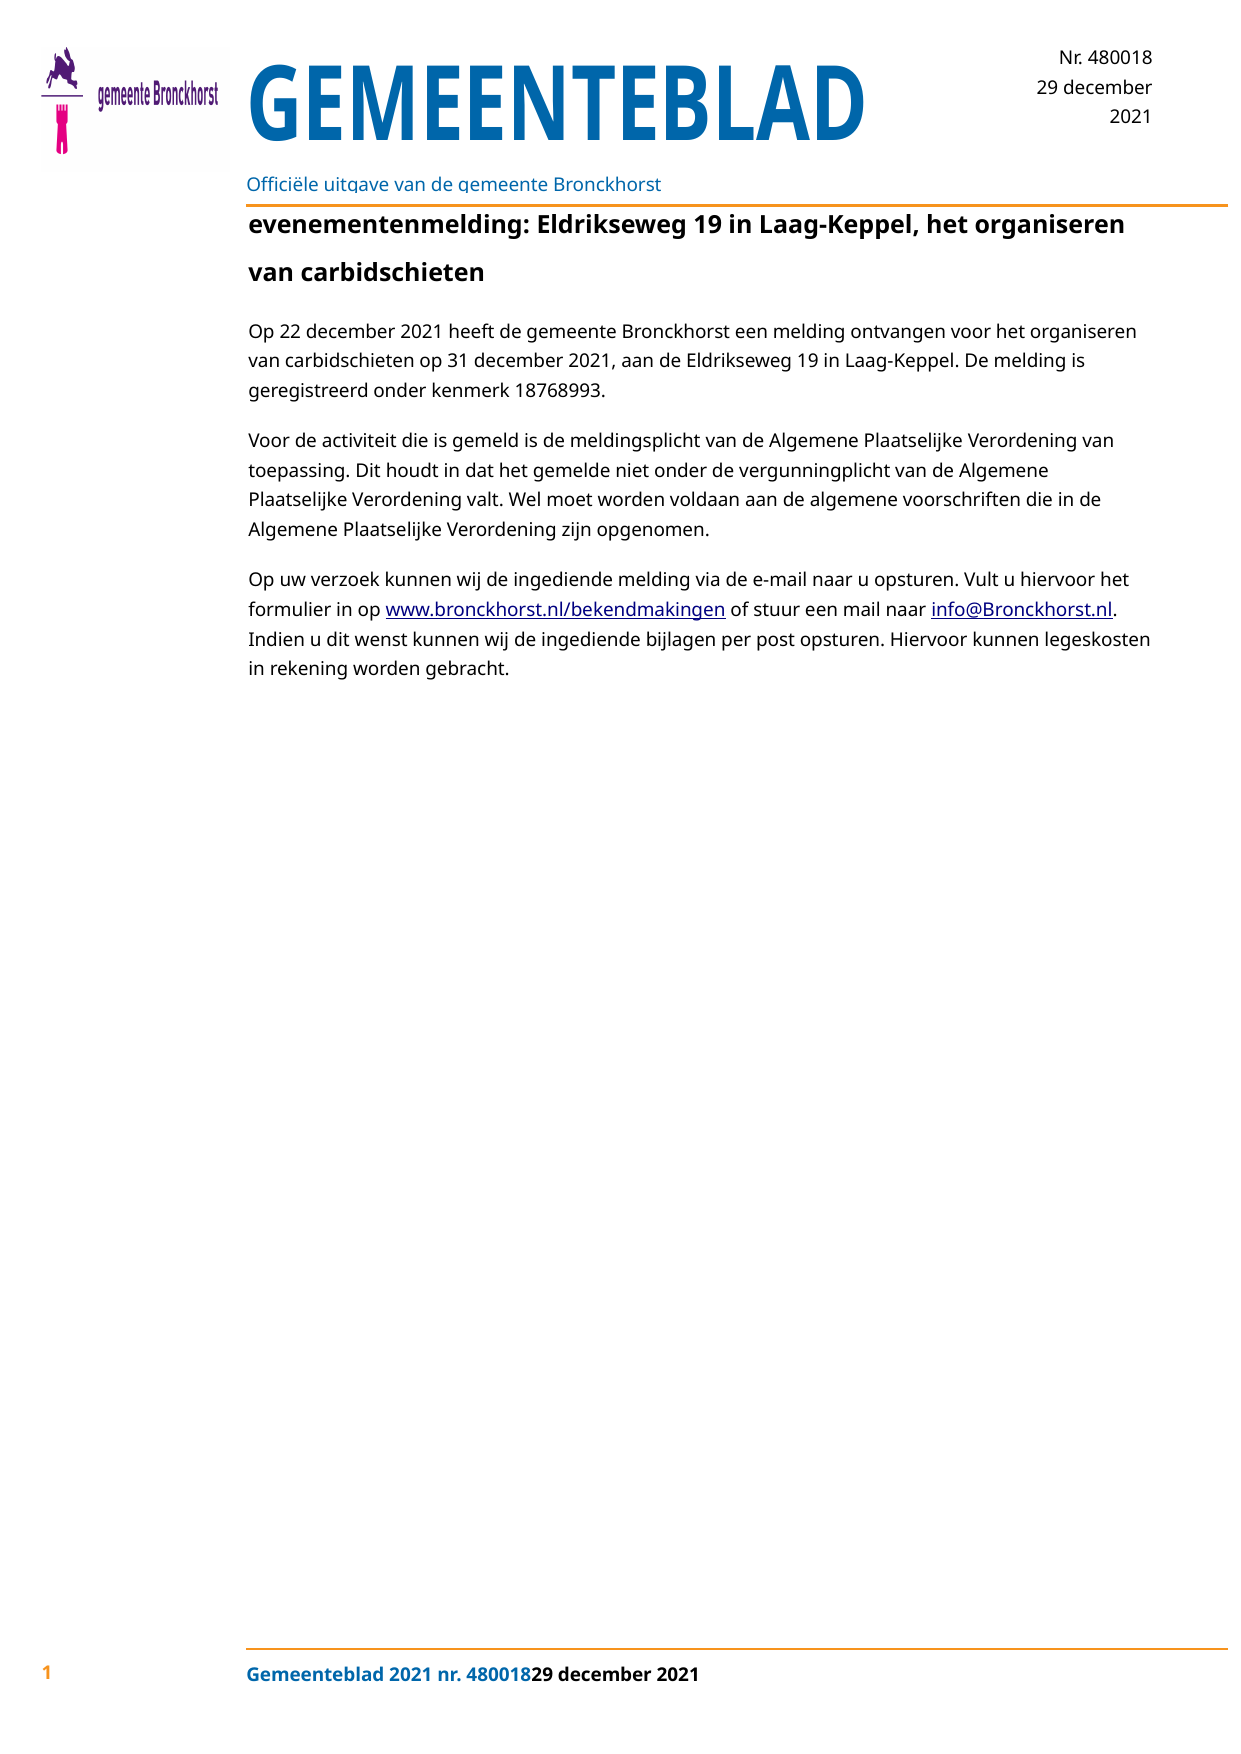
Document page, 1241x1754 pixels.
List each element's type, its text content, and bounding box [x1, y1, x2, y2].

text Op uw verzoek kunnen wij de ingediende melding via de e-mail naar u opsturen. Vult u hiervoor het formulier in op www.bronckhorst.nl/bekendmakingen of stuur een mail naar info@Bronckhorst.nl. Indien u dit wenst kunnen wij de ingediende bijlagen per post opsturen. Hiervoor kunnen legeskosten in rekening worden gebracht. [248, 567, 1152, 681]
picture [41, 47, 231, 172]
text Voor de activiteit die is gemeld is de meldingsplicht van de Algemene Plaatselijke Verordening van toepassing. Dit houdt in dat het gemelde niet onder de vergunningplicht van de Algemene Plaatselijke Verordening valt. Wel moet worden voldaan aan de algemene voorschriften die in de Algemene Plaatselijke Verordening zijn opgenomen. [248, 427, 1152, 542]
text Op 22 december 2021 heeft de gemeente Bronckhorst een melding ontvangen voor het organiseren van carbidschieten op 31 december 2021, aan de Eldrikseweg 19 in Laag-Keppel. De melding is geregistreerd onder kenmerk 18768993. [248, 318, 1152, 403]
text evenementenmelding: Eldrikseweg 19 in Laag-Keppel, het organiseren van carbidschieten [248, 207, 1152, 288]
